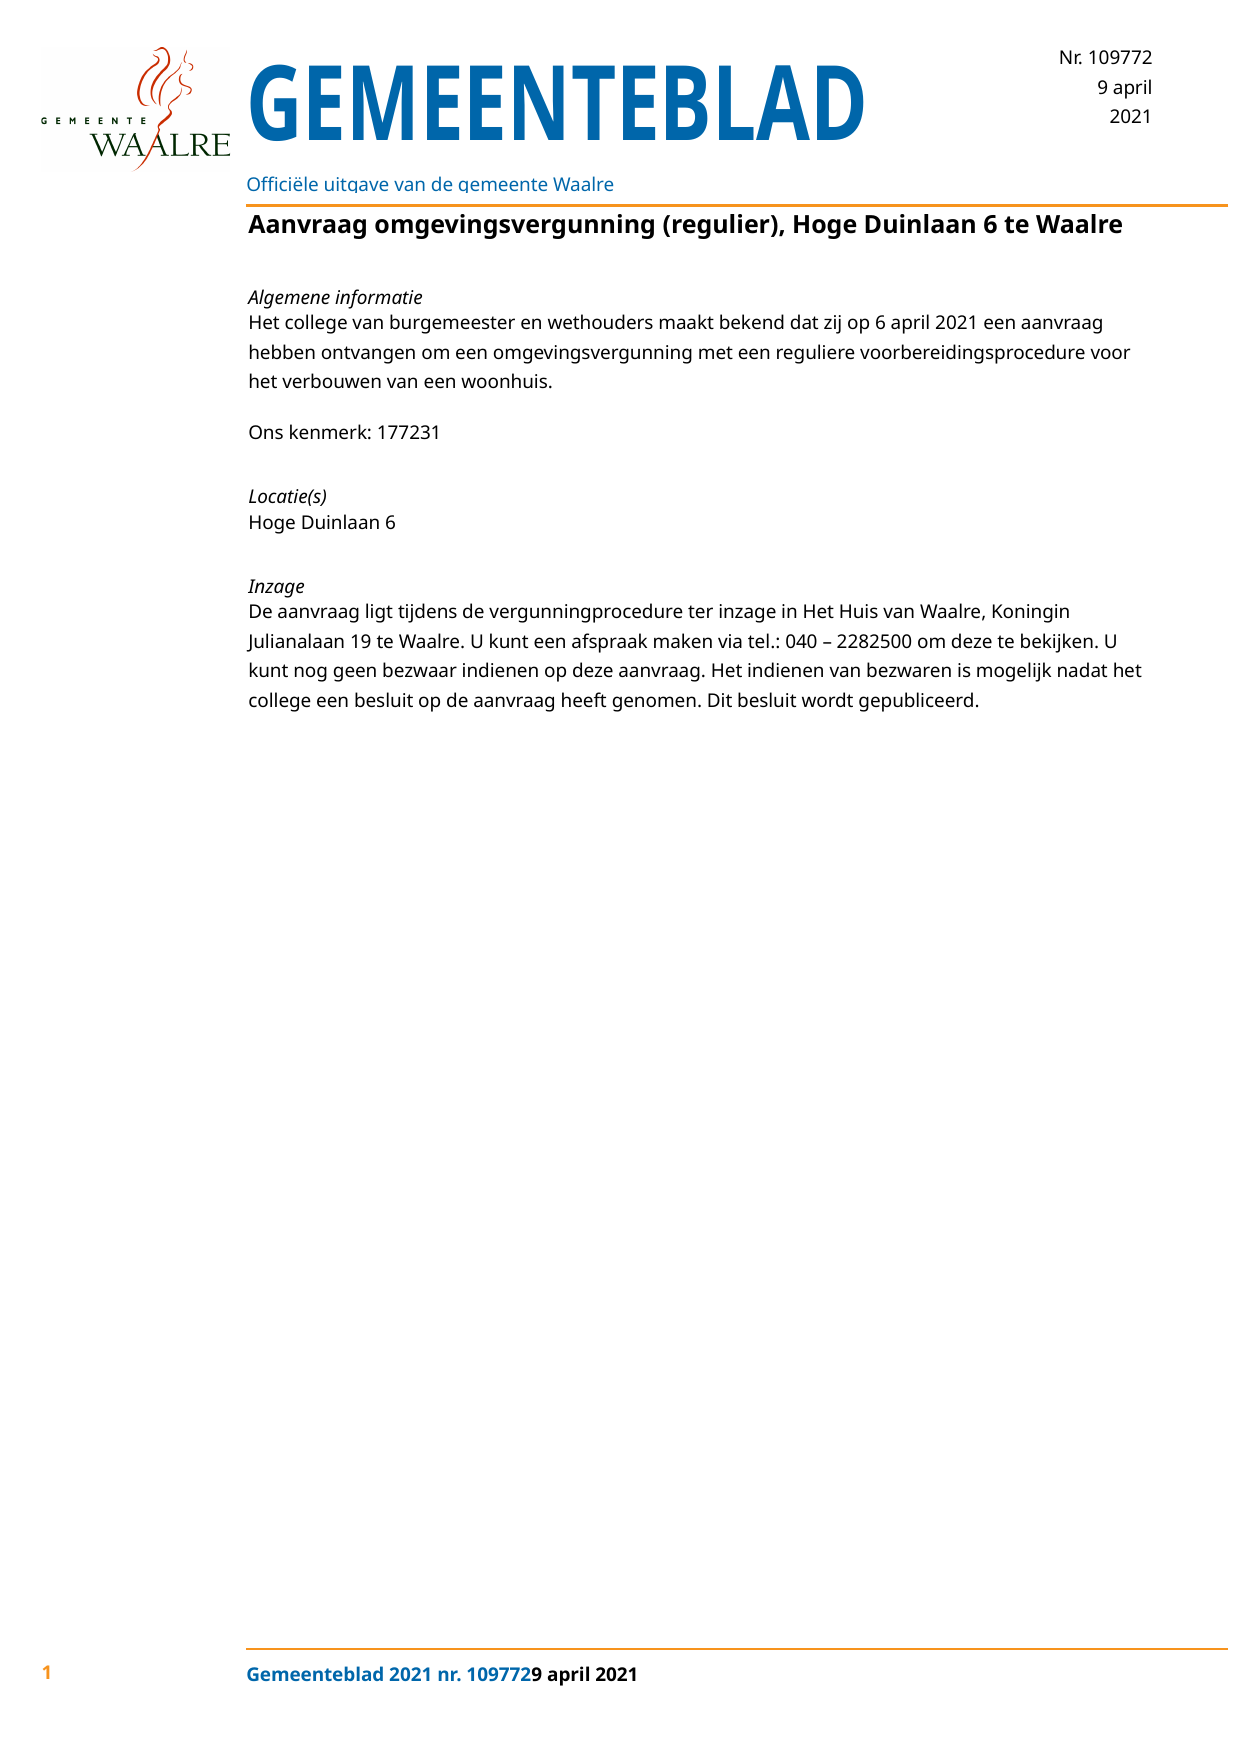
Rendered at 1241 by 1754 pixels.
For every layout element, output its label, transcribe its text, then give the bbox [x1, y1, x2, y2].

picture [41, 47, 231, 172]
text Aanvraag omgevingsvergunning (regulier), Hoge Duinlaan 6 te Waalre [248, 207, 1152, 241]
text Ons kenmerk: 177231 [248, 419, 1152, 445]
text De aanvraag ligt tijdens de vergunningprocedure ter inzage in Het Huis van Waalre, Koningin Julianalaan 19 te Waalre. U kunt een afspraak maken via tel.: 040 – 2282500 om deze te bekijken. U kunt nog geen bezwaar indienen op deze aanvraag. Het indienen van bezwaren is mogelijk nadat het college een besluit op de aanvraag heeft genomen. Dit besluit wordt gepubliceerd. [248, 598, 1152, 713]
text Hoge Duinlaan 6 [248, 509, 1152, 534]
text Algemene informatie [248, 284, 1152, 309]
text Het college van burgemeester en wethouders maakt bekend dat zij op 6 april 2021 een aanvraag hebben ontvangen om een omgevingsvergunning met een reguliere voorbereidingsprocedure voor het verbouwen van een woonhuis. [248, 309, 1152, 394]
text Locatie(s) [248, 483, 1152, 509]
text Inzage [248, 573, 1152, 598]
